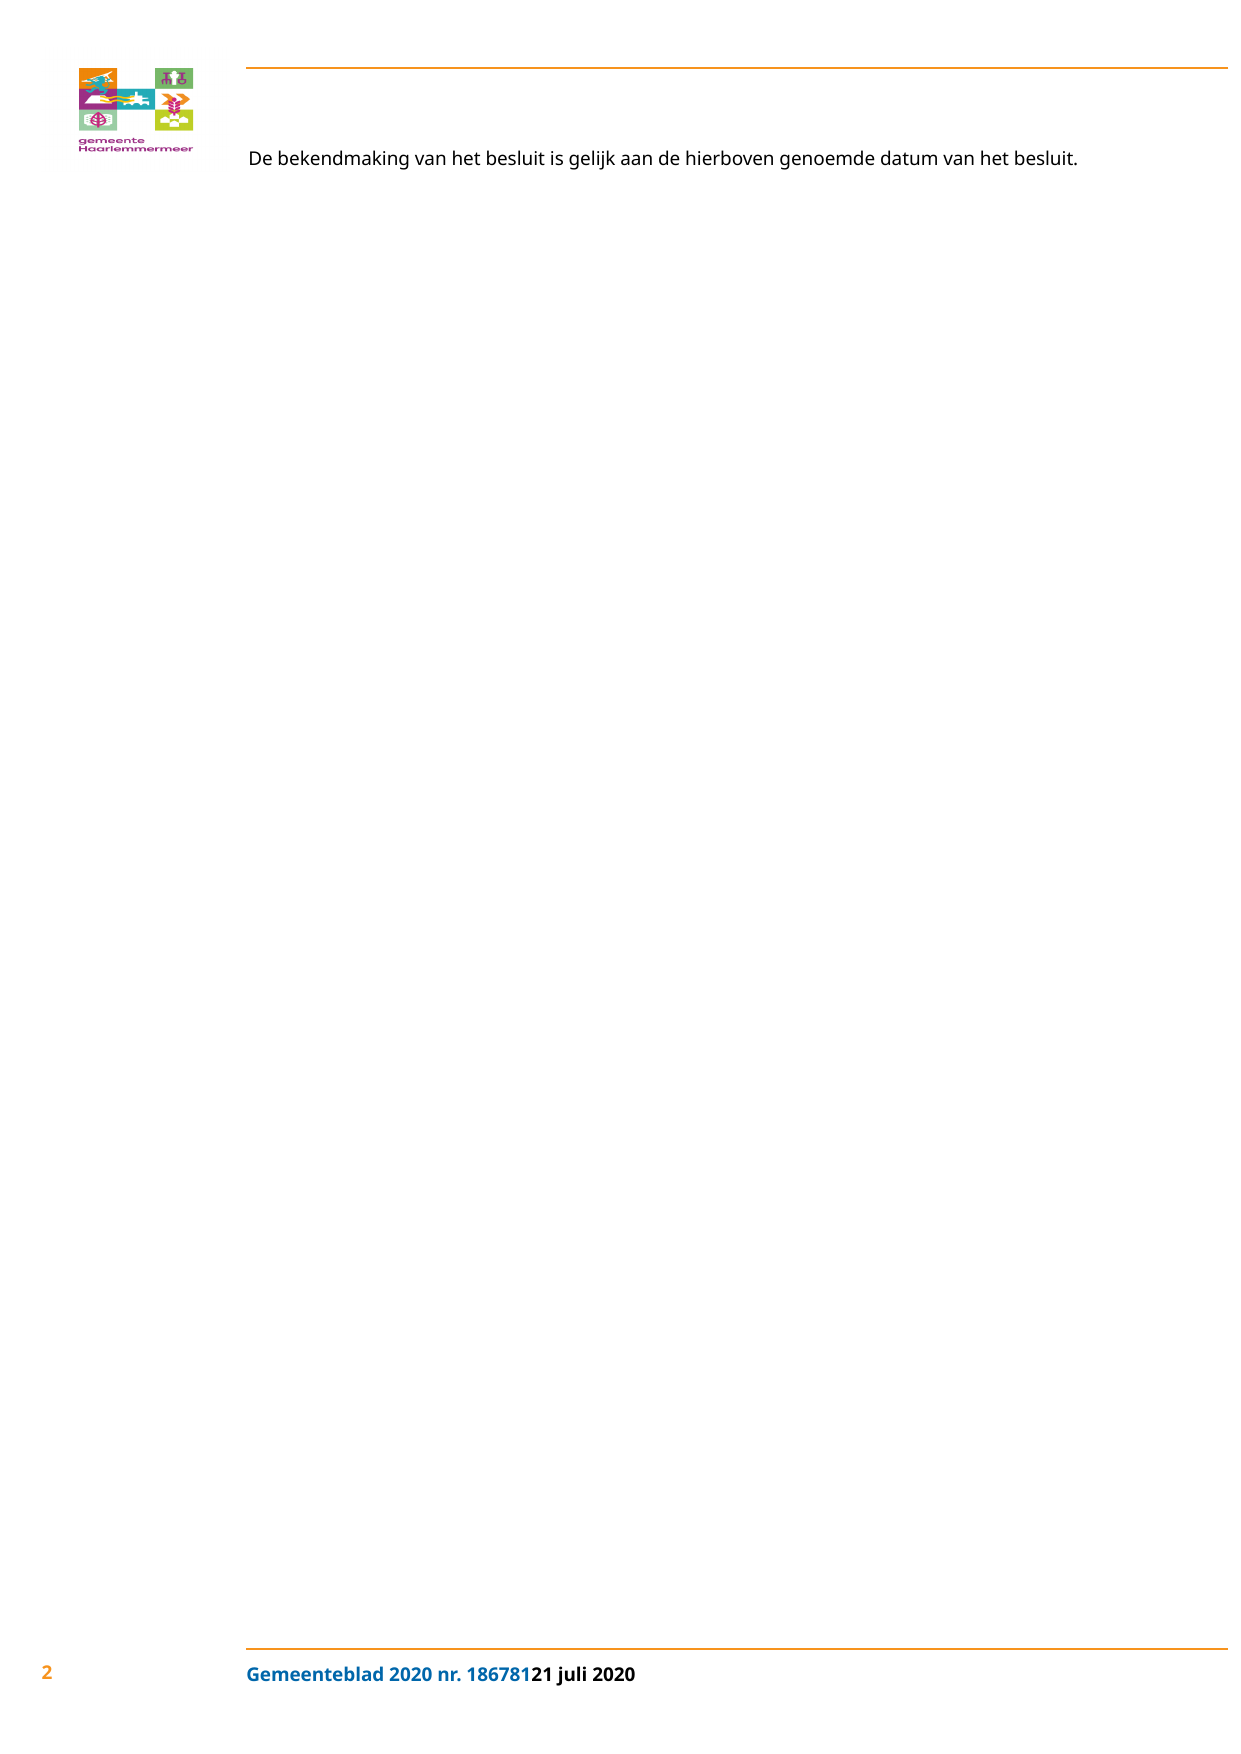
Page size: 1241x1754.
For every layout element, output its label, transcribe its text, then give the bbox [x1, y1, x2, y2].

picture [41, 47, 231, 172]
text De bekendmaking van het besluit is gelijk aan de hierboven genoemde datum van het besluit. [248, 145, 1152, 171]
